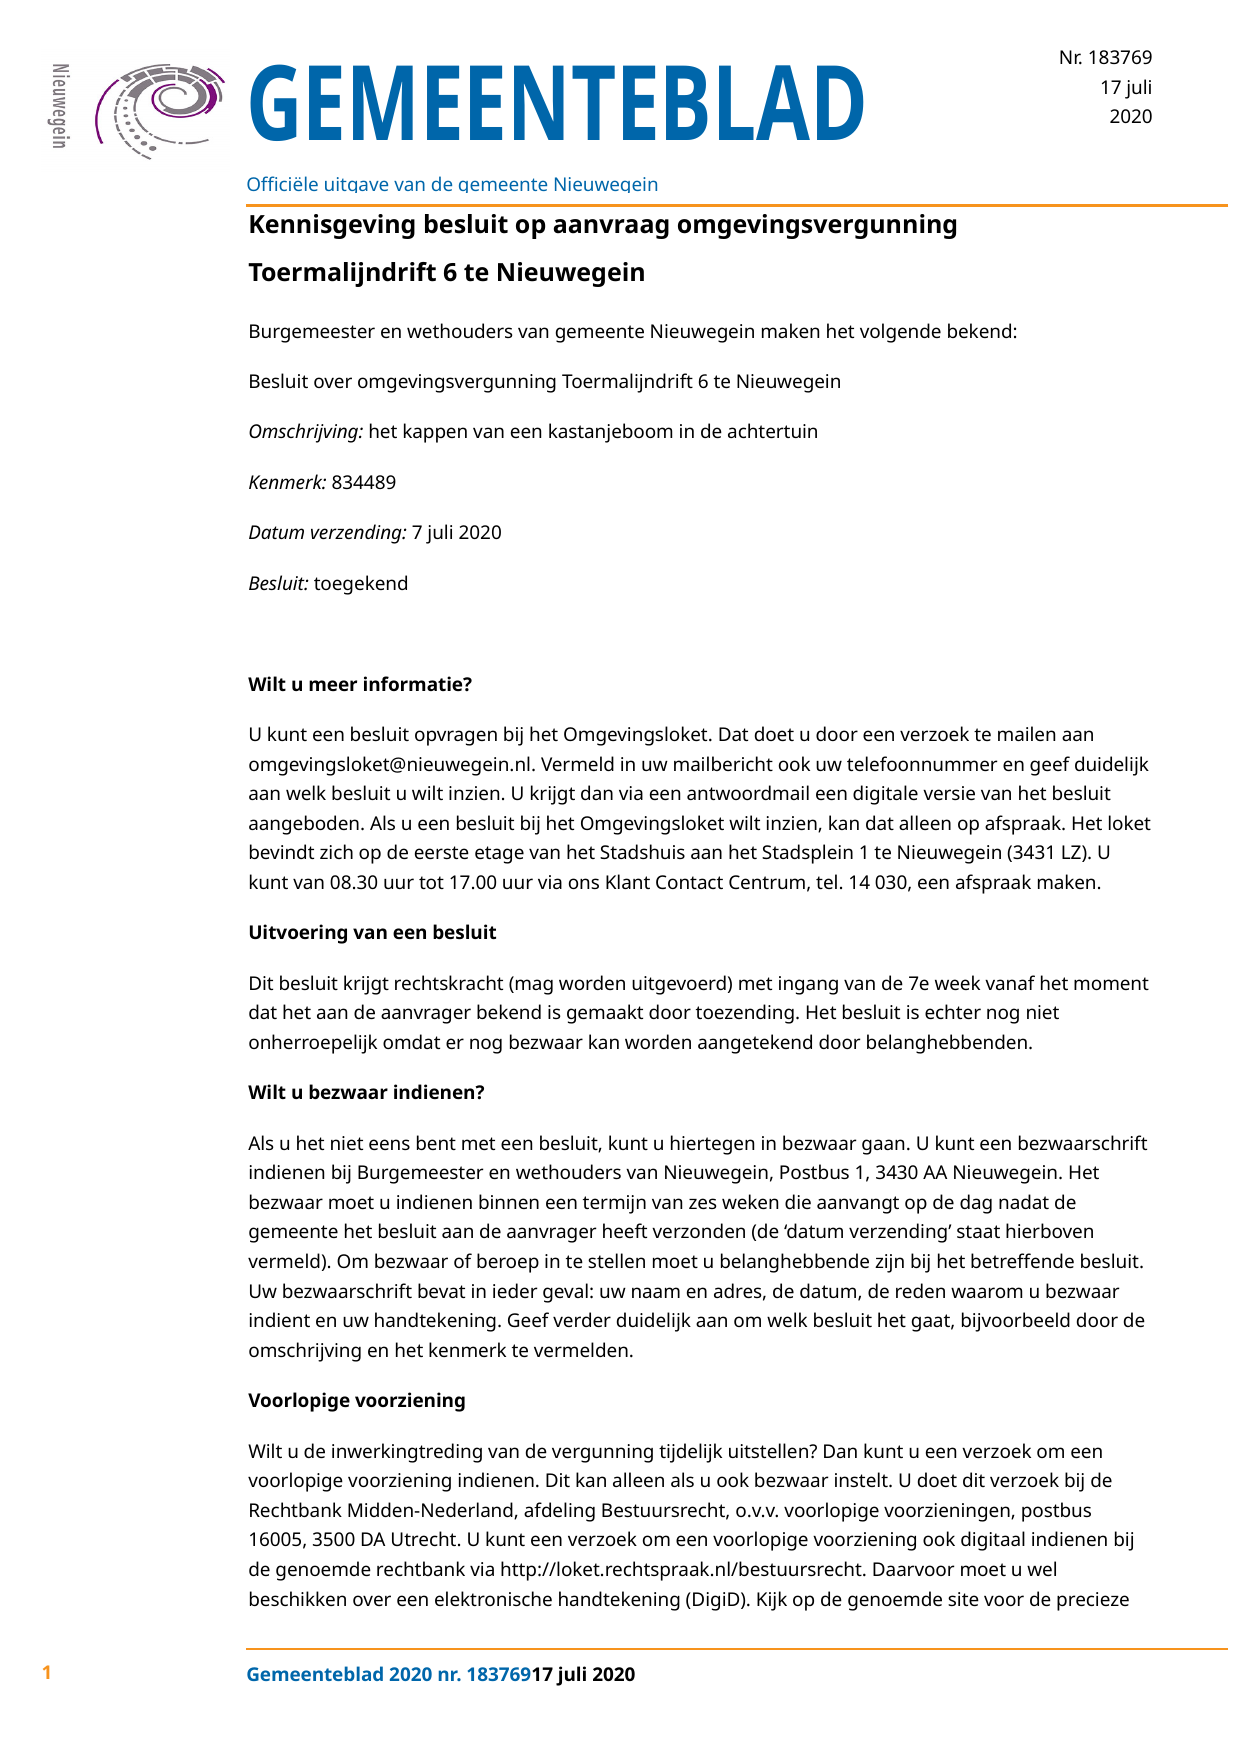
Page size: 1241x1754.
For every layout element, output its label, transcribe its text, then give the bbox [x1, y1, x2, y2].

text Besluit over omgevingsvergunning Toermalijndrift 6 te Nieuwegein [248, 368, 1152, 394]
text Wilt u de inwerkingtreding van de vergunning tijdelijk uitstellen? Dan kunt u een verzoek om een voorlopige voorziening indienen. Dit kan alleen als u ook bezwaar instelt. U doet dit verzoek bij de Rechtbank Midden-Nederland, afdeling Bestuursrecht, o.v.v. voorlopige voorzieningen, postbus 16005, 3500 DA Utrecht. U kunt een verzoek om een voorlopige voorziening ook digitaal indienen bij de genoemde rechtbank via http://loket.rechtspraak.nl/bestuursrecht. Daarvoor moet u wel beschikken over een elektronische handtekening (DigiD). Kijk op de genoemde site voor de precieze [248, 1438, 1152, 1612]
text U kunt een besluit opvragen bij het Omgevingsloket. Dat doet u door een verzoek te mailen aan omgevingsloket@nieuwegein.nl. Vermeld in uw mailbericht ook uw telefoonnummer en geef duidelijk aan welk besluit u wilt inzien. U krijgt dan via een antwoordmail een digitale versie van het besluit aangeboden. Als u een besluit bij het Omgevingsloket wilt inzien, kan dat alleen op afspraak. Het loket bevindt zich op de eerste etage van het Stadshuis aan het Stadsplein 1 te Nieuwegein (3431 LZ). U kunt van 08.30 uur tot 17.00 uur via ons Klant Contact Centrum, tel. 14 030, een afspraak maken. [248, 721, 1152, 895]
text Voorlopige voorziening [248, 1387, 1152, 1413]
text Uitvoering van een besluit [248, 919, 1152, 945]
text Omschrijving: het kappen van een kastanjeboom in de achtertuin [248, 419, 1152, 444]
text Burgemeester en wethouders van gemeente Nieuwegein maken het volgende bekend: [248, 318, 1152, 344]
text Wilt u meer informatie? [248, 671, 1152, 697]
text Datum verzending: 7 juli 2020 [248, 519, 1152, 545]
text Wilt u bezwaar indienen? [248, 1079, 1152, 1105]
picture [41, 47, 231, 172]
text Dit besluit krijgt rechtskracht (mag worden uitgevoerd) met ingang van de 7e week vanaf het moment dat het aan de aanvrager bekend is gemaakt door toezending. Het besluit is echter nog niet onherroepelijk omdat er nog bezwaar kan worden aangetekend door belanghebbenden. [248, 970, 1152, 1055]
text Als u het niet eens bent met een besluit, kunt u hiertegen in bezwaar gaan. U kunt een bezwaarschrift indienen bij Burgemeester en wethouders van Nieuwegein, Postbus 1, 3430 AA Nieuwegein. Het bezwaar moet u indienen binnen een termijn van zes weken die aanvangt op de dag nadat de gemeente het besluit aan de aanvrager heeft verzonden (de ‘datum verzending’ staat hierboven vermeld). Om bezwaar of beroep in te stellen moet u belanghebbende zijn bij het betreffende besluit. Uw bezwaarschrift bevat in ieder geval: uw naam en adres, de datum, de reden waarom u bezwaar indient en uw handtekening. Geef verder duidelijk aan om welk besluit het gaat, bijvoorbeeld door de omschrijving en het kenmerk te vermelden. [248, 1130, 1152, 1363]
text Kenmerk: 834489 [248, 469, 1152, 495]
text Besluit: toegekend [248, 570, 1152, 596]
text Kennisgeving besluit op aanvraag omgevingsvergunning Toermalijndrift 6 te Nieuwegein [248, 207, 1152, 288]
